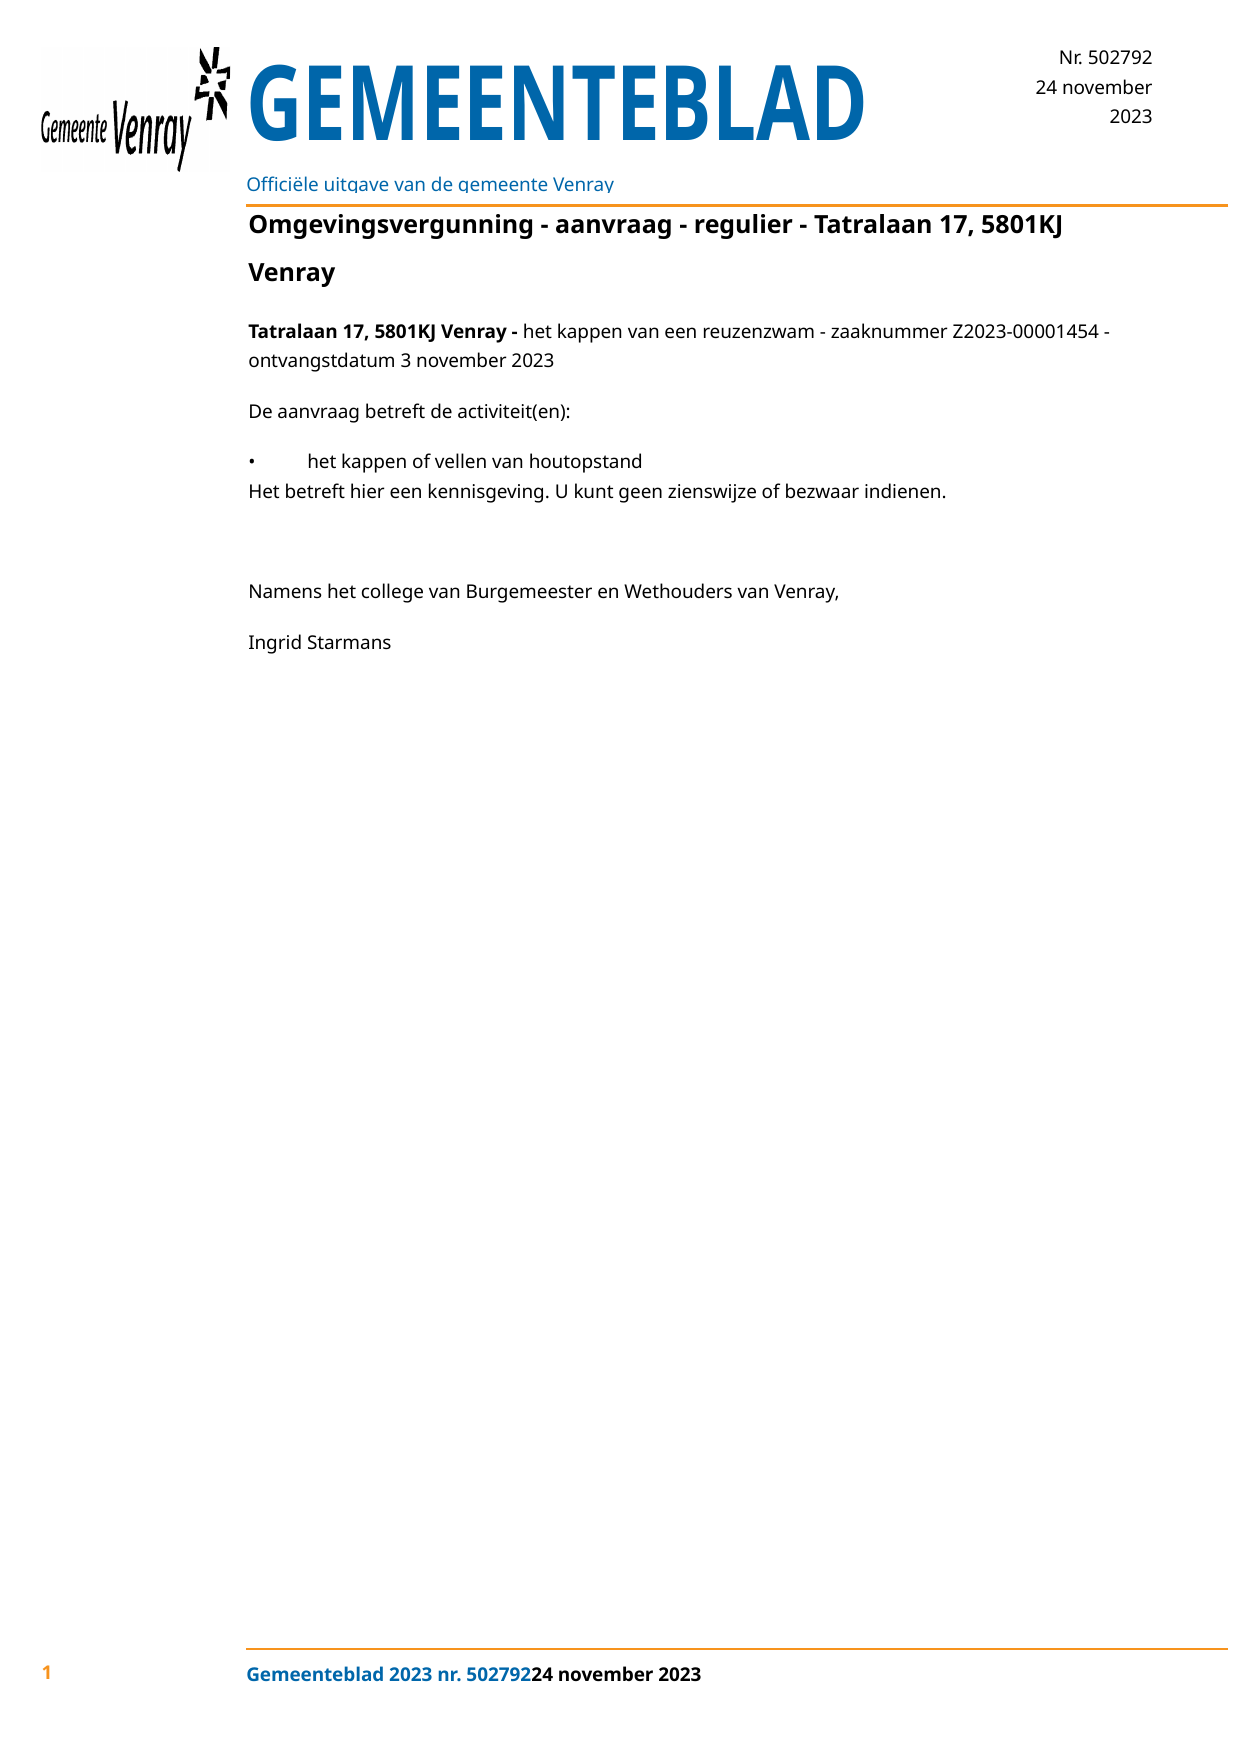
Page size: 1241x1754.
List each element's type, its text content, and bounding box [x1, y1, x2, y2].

text Het betreft hier een kennisgeving. U kunt geen zienswijze of bezwaar indienen. [248, 478, 1152, 504]
text De aanvraag betreft de activiteit(en): [248, 398, 1152, 424]
text Ingrid Starmans [248, 629, 1152, 655]
text Tatralaan 17, 5801KJ Venray - het kappen van een reuzenzwam - zaaknummer Z2023-00001454 - ontvangstdatum 3 november 2023 [248, 318, 1152, 373]
text Namens het college van Burgemeester en Wethouders van Venray, [248, 579, 1152, 604]
text Omgevingsvergunning - aanvraag - regulier - Tatralaan 17, 5801KJ Venray [248, 207, 1152, 288]
picture [41, 47, 231, 172]
list het kappen of vellen van houtopstand [248, 448, 1152, 474]
